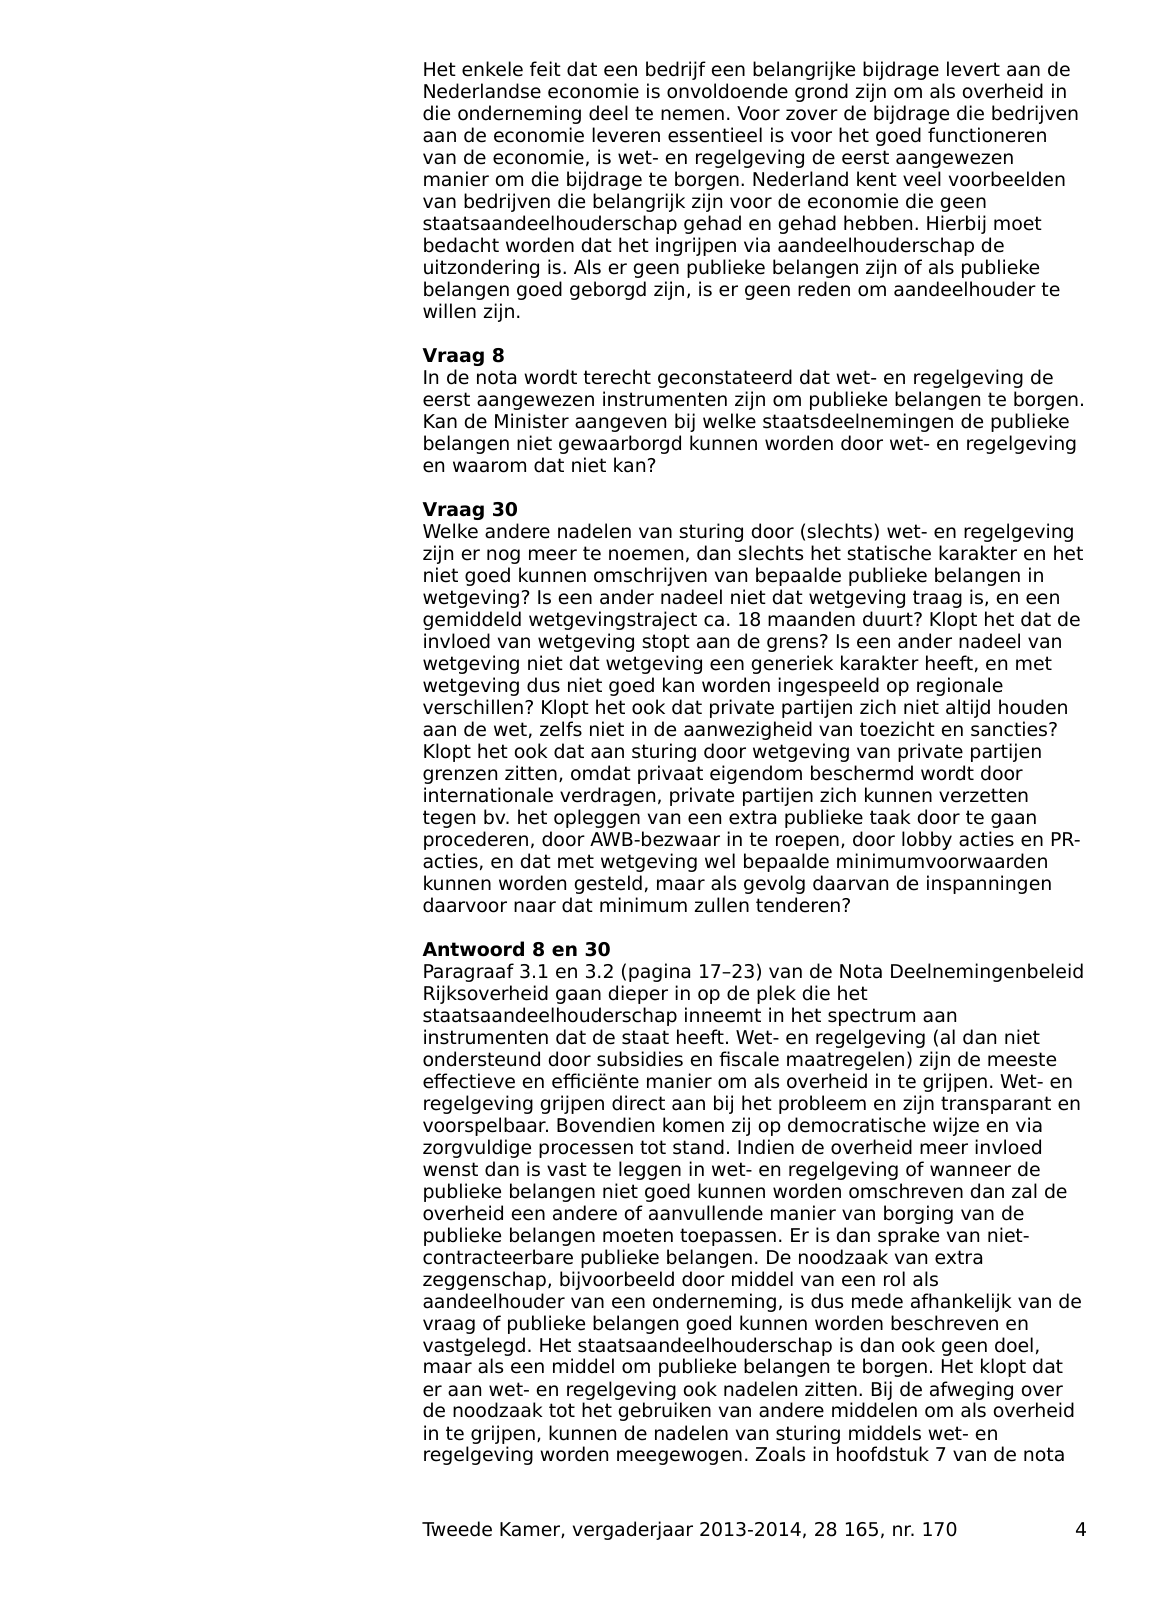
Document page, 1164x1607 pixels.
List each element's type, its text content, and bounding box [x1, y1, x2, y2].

text In de nota wordt terecht geconstateerd dat wet- en regelgeving de eerst aangewezen instrumenten zijn om publieke belangen te borgen. Kan de Minister aangeven bij welke staatsdeelnemingen de publieke belangen niet gewaarborgd kunnen worden door wet- en regelgeving en waarom dat niet kan? [422, 367, 1087, 477]
text Antwoord 8 en 30 [422, 939, 1087, 961]
text Welke andere nadelen van sturing door (slechts) wet- en regelgeving zijn er nog meer te noemen, dan slechts het statische karakter en het niet goed kunnen omschrijven van bepaalde publieke belangen in wetgeving? Is een ander nadeel niet dat wetgeving traag is, en een gemiddeld wetgevingstraject ca. 18 maanden duurt? Klopt het dat de invloed van wetgeving stopt aan de grens? Is een ander nadeel van wetgeving niet dat wetgeving een generiek karakter heeft, en met wetgeving dus niet goed kan worden ingespeeld op regionale verschillen? Klopt het ook dat private partijen zich niet altijd houden aan de wet, zelfs niet in de aanwezigheid van toezicht en sancties? Klopt het ook dat aan sturing door wetgeving van private partijen grenzen zitten, omdat privaat eigendom beschermd wordt door internationale verdragen, private partijen zich kunnen verzetten tegen bv. het opleggen van een extra publieke taak door te gaan procederen, door AWB-bezwaar in te roepen, door lobby acties en PR-acties, en dat met wetgeving wel bepaalde minimumvoorwaarden kunnen worden gesteld, maar als gevolg daarvan de inspanningen daarvoor naar dat minimum zullen tenderen? [422, 521, 1087, 917]
text Het enkele feit dat een bedrijf een belangrijke bijdrage levert aan de Nederlandse economie is onvoldoende grond zijn om als overheid in die onderneming deel te nemen. Voor zover de bijdrage die bedrijven aan de economie leveren essentieel is voor het goed functioneren van de economie, is wet- en regelgeving de eerst aangewezen manier om die bijdrage te borgen. Nederland kent veel voorbeelden van bedrijven die belangrijk zijn voor de economie die geen staatsaandeelhouderschap gehad en gehad hebben. Hierbij moet bedacht worden dat het ingrijpen via aandeelhouderschap de uitzondering is. Als er geen publieke belangen zijn of als publieke belangen goed geborgd zijn, is er geen reden om aandeelhouder te willen zijn. [422, 59, 1087, 323]
text Paragraaf 3.1 en 3.2 (pagina 17–23) van de Nota Deelnemingenbeleid Rijksoverheid gaan dieper in op de plek die het staatsaandeelhouderschap inneemt in het spectrum aan instrumenten dat de staat heeft. Wet- en regelgeving (al dan niet ondersteund door subsidies en fiscale maatregelen) zijn de meeste effectieve en efficiënte manier om als overheid in te grijpen. Wet- en regelgeving grijpen direct aan bij het probleem en zijn transparant en voorspelbaar. Bovendien komen zij op democratische wijze en via zorgvuldige processen tot stand. Indien de overheid meer invloed wenst dan is vast te leggen in wet- en regelgeving of wanneer de publieke belangen niet goed kunnen worden omschreven dan zal de overheid een andere of aanvullende manier van borging van de publieke belangen moeten toepassen. Er is dan sprake van niet-contracteerbare publieke belangen. De noodzaak van extra zeggenschap, bijvoorbeeld door middel van een rol als aandeelhouder van een onderneming, is dus mede afhankelijk van de vraag of publieke belangen goed kunnen worden beschreven en vastgelegd. Het staatsaandeelhouderschap is dan ook geen doel, maar als een middel om publieke belangen te borgen. Het klopt dat er aan wet- en regelgeving ook nadelen zitten. Bij de afweging over de noodzaak tot het gebruiken van andere middelen om als overheid in te grijpen, kunnen de nadelen van sturing middels wet- en regelgeving worden meegewogen. Zoals in hoofdstuk 7 van de nota [422, 961, 1087, 1466]
text Vraag 8 [422, 345, 1087, 367]
text Vraag 30 [422, 499, 1087, 521]
